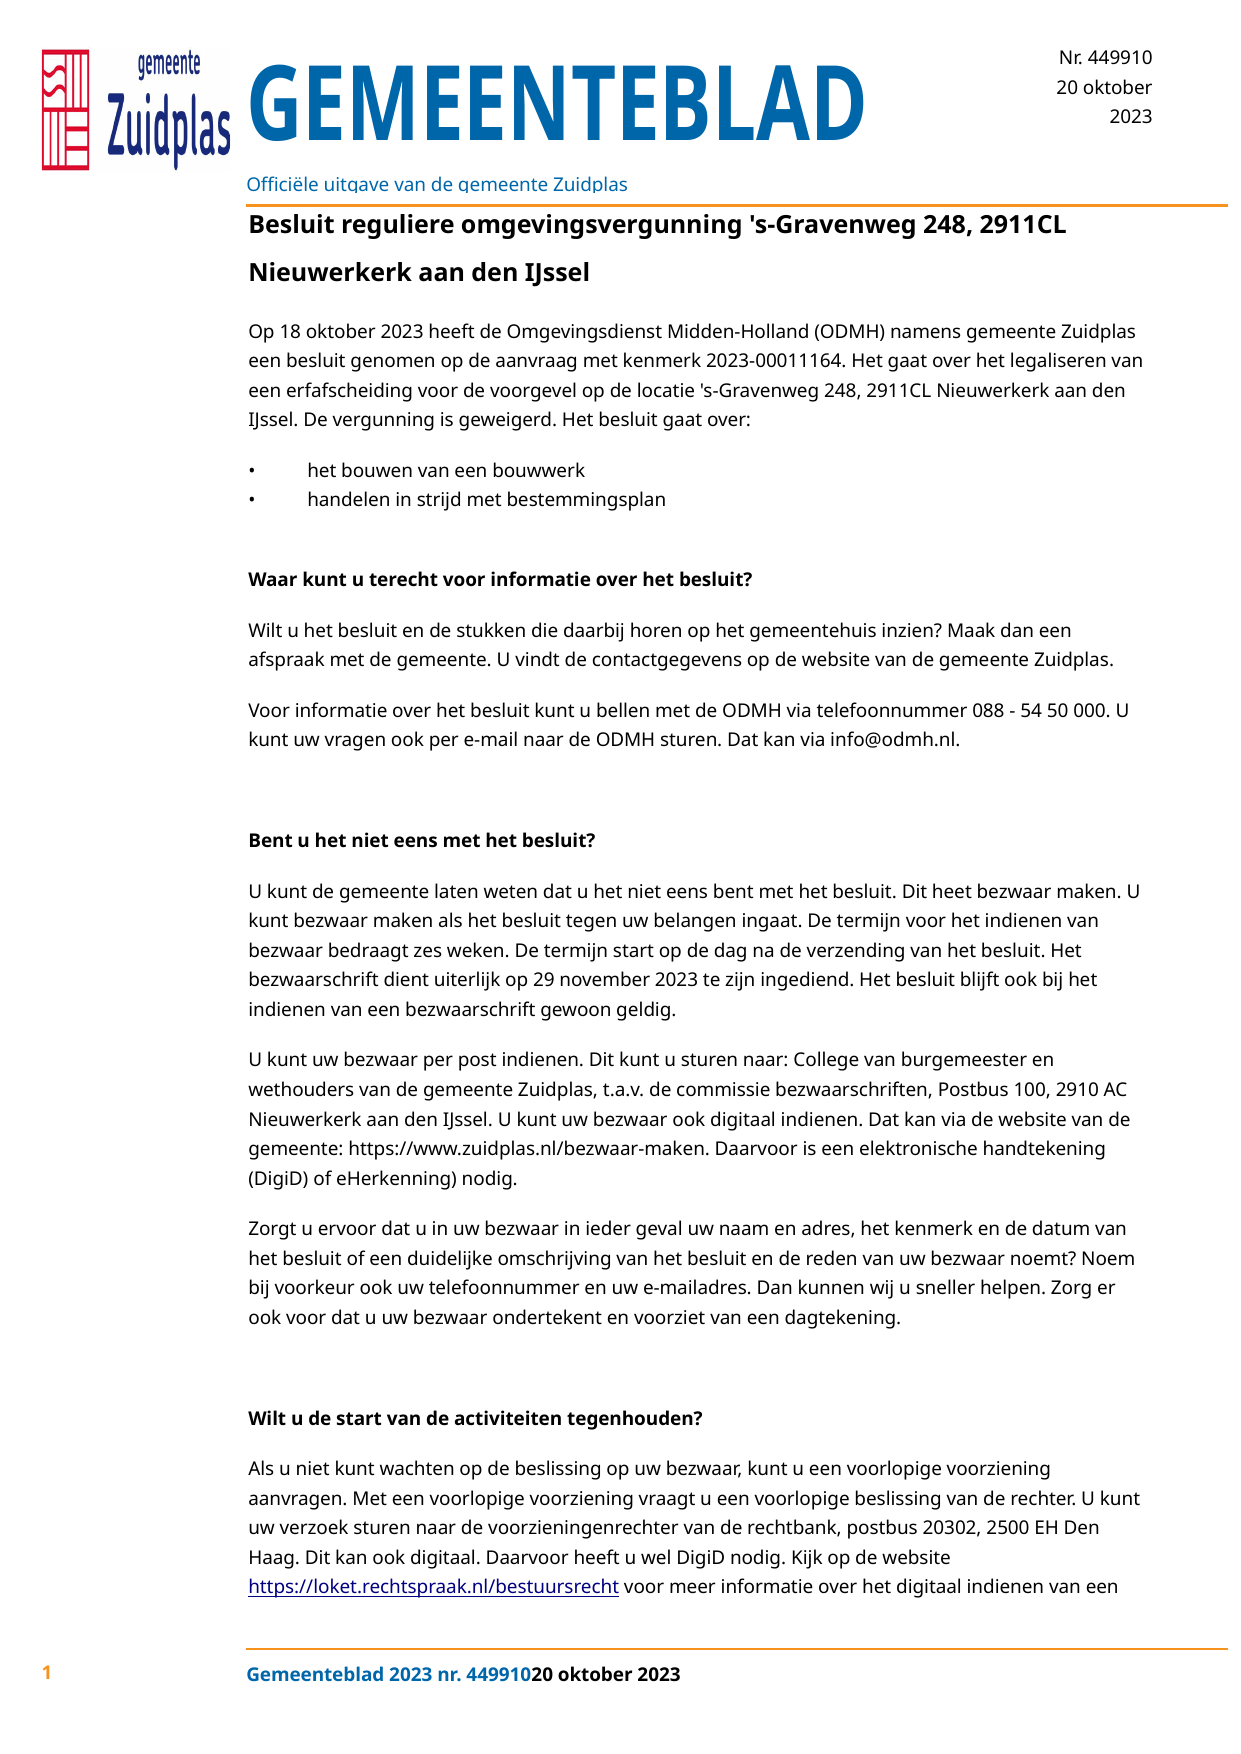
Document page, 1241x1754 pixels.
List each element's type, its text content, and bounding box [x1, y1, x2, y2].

text Wilt u het besluit en de stukken die daarbij horen op het gemeentehuis inzien? Maak dan een afspraak met de gemeente. U vindt de contactgegevens op de website van de gemeente Zuidplas. [248, 617, 1152, 672]
text Waar kunt u terecht voor informatie over het besluit? [248, 567, 1152, 592]
text Als u niet kunt wachten op de beslissing op uw bezwaar, kunt u een voorlopige voorziening aanvragen. Met een voorlopige voorziening vraagt u een voorlopige beslissing van de rechter. U kunt uw verzoek sturen naar de voorzieningenrechter van de rechtbank, postbus 20302, 2500 EH Den Haag. Dit kan ook digitaal. Daarvoor heeft u wel DigiD nodig. Kijk op de website https://loket.rechtspraak.nl/bestuursrecht voor meer informatie over het digitaal indienen van een [248, 1455, 1152, 1599]
text Zorgt u ervoor dat u in uw bezwaar in ieder geval uw naam en adres, het kenmerk en de datum van het besluit of een duidelijke omschrijving van het besluit en de reden van uw bezwaar noemt? Noem bij voorkeur ook uw telefoonnummer en uw e-mailadres. Dan kunnen wij u sneller helpen. Zorg er ook voor dat u uw bezwaar ondertekent en voorziet van een dagtekening. [248, 1215, 1152, 1330]
text U kunt uw bezwaar per post indienen. Dit kunt u sturen naar: College van burgemeester en wethouders van de gemeente Zuidplas, t.a.v. de commissie bezwaarschriften, Postbus 100, 2910 AC Nieuwerkerk aan den IJssel. U kunt uw bezwaar ook digitaal indienen. Dat kan via de website van de gemeente: https://www.zuidplas.nl/bezwaar-maken. Daarvoor is een elektronische handtekening (DigiD) of eHerkenning) nodig. [248, 1047, 1152, 1191]
text Wilt u de start van de activiteiten tegenhouden? [248, 1405, 1152, 1431]
text Besluit reguliere omgevingsvergunning 's-Gravenweg 248, 2911CL Nieuwerkerk aan den IJssel [248, 207, 1152, 288]
list het bouwen van een bouwwerk [248, 457, 1152, 483]
picture [41, 47, 231, 172]
list handelen in strijd met bestemmingsplan [248, 487, 1152, 512]
text Bent u het niet eens met het besluit? [248, 827, 1152, 853]
text Op 18 oktober 2023 heeft de Omgevingsdienst Midden-Holland (ODMH) namens gemeente Zuidplas een besluit genomen op de aanvraag met kenmerk 2023-00011164. Het gaat over het legaliseren van een erfafscheiding voor de voorgevel op de locatie 's-Gravenweg 248, 2911CL Nieuwerkerk aan den IJssel. De vergunning is geweigerd. Het besluit gaat over: [248, 318, 1152, 432]
text Voor informatie over het besluit kunt u bellen met de ODMH via telefoonnummer 088 - 54 50 000. U kunt uw vragen ook per e-mail naar de ODMH sturen. Dat kan via info@odmh.nl. [248, 697, 1152, 752]
text U kunt de gemeente laten weten dat u het niet eens bent met het besluit. Dit heet bezwaar maken. U kunt bezwaar maken als het besluit tegen uw belangen ingaat. De termijn voor het indienen van bezwaar bedraagt zes weken. De termijn start op de dag na de verzending van het besluit. Het bezwaarschrift dient uiterlijk op 29 november 2023 te zijn ingediend. Het besluit blijft ook bij het indienen van een bezwaarschrift gewoon geldig. [248, 878, 1152, 1022]
